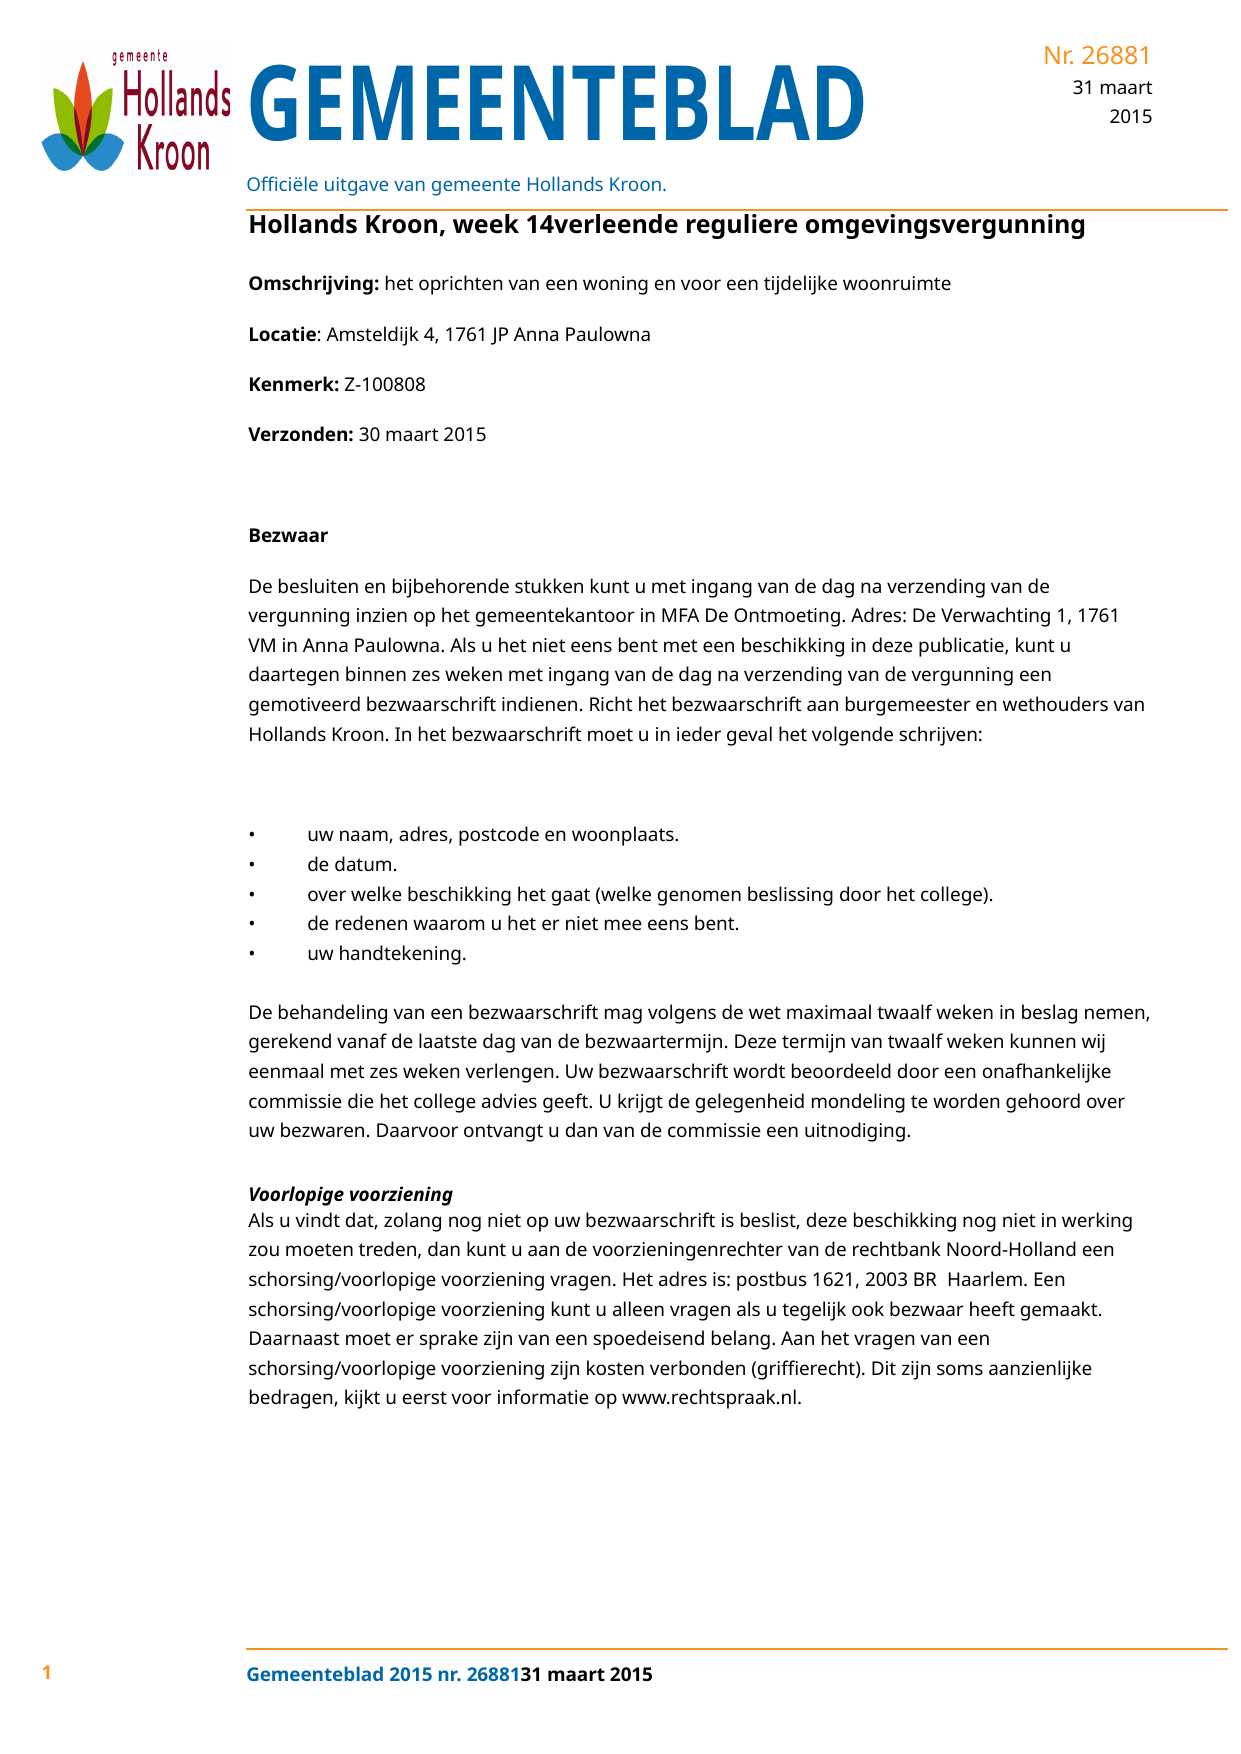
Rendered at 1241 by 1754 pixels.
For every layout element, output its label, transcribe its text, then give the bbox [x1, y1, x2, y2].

text Verzonden: 30 maart 2015 [248, 422, 1152, 447]
list over welke beschikking het gaat (welke genomen beslissing door het college). [248, 881, 1152, 906]
list uw naam, adres, postcode en woonplaats. [248, 822, 1152, 847]
text Bezwaar [248, 522, 1152, 548]
text Als u vindt dat, zolang nog niet op uw bezwaarschrift is beslist, deze beschikking nog niet in werking zou moeten treden, dan kunt u aan de voorzieningenrechter van de rechtbank Noord-Holland een schorsing/voorlopige voorziening vragen. Het adres is: postbus 1621, 2003 BR Haarlem. Een schorsing/voorlopige voorziening kunt u alleen vragen als u tegelijk ook bezwaar heeft gemaakt. Daarnaast moet er sprake zijn van een spoedeisend belang. Aan het vragen van een schorsing/voorlopige voorziening zijn kosten verbonden (griffierecht). Dit zijn soms aanzienlijke bedragen, kijkt u eerst voor informatie op www.rechtspraak.nl. [248, 1207, 1152, 1410]
list uw handtekening. [248, 940, 1152, 966]
list de datum. [248, 851, 1152, 877]
text Voorlopige voorziening [248, 1181, 1152, 1207]
picture [41, 47, 231, 172]
text Locatie: Amsteldijk 4, 1761 JP Anna Paulowna [248, 321, 1152, 346]
text Omschrijving: het oprichten van een woning en voor een tijdelijke woonruimte [248, 270, 1152, 296]
text De behandeling van een bezwaarschrift mag volgens de wet maximaal twaalf weken in beslag nemen, gerekend vanaf de laatste dag van de bezwaartermijn. Deze termijn van twaalf weken kunnen wij eenmaal met zes weken verlengen. Uw bezwaarschrift wordt beoordeeld door een onafhankelijke commissie die het college advies geeft. U krijgt de gelegenheid mondeling te worden gehoord over uw bezwaren. Daarvoor ontvangt u dan van de commissie een uitnodiging. [248, 999, 1152, 1143]
list de redenen waarom u het er niet mee eens bent. [248, 910, 1152, 936]
text Kenmerk: Z-100808 [248, 371, 1152, 397]
text De besluiten en bijbehorende stukken kunt u met ingang van de dag na verzending van de vergunning inzien op het gemeentekantoor in MFA De Ontmoeting. Adres: De Verwachting 1, 1761 VM in Anna Paulowna. Als u het niet eens bent met een beschikking in deze publicatie, kunt u daartegen binnen zes weken met ingang van de dag na verzending van de vergunning een gemotiveerd bezwaarschrift indienen. Richt het bezwaarschrift aan burgemeester en wethouders van Hollands Kroon. In het bezwaarschrift moet u in ieder geval het volgende schrijven: [248, 573, 1152, 746]
text Hollands Kroon, week 14verleende reguliere omgevingsvergunning [248, 211, 1152, 241]
